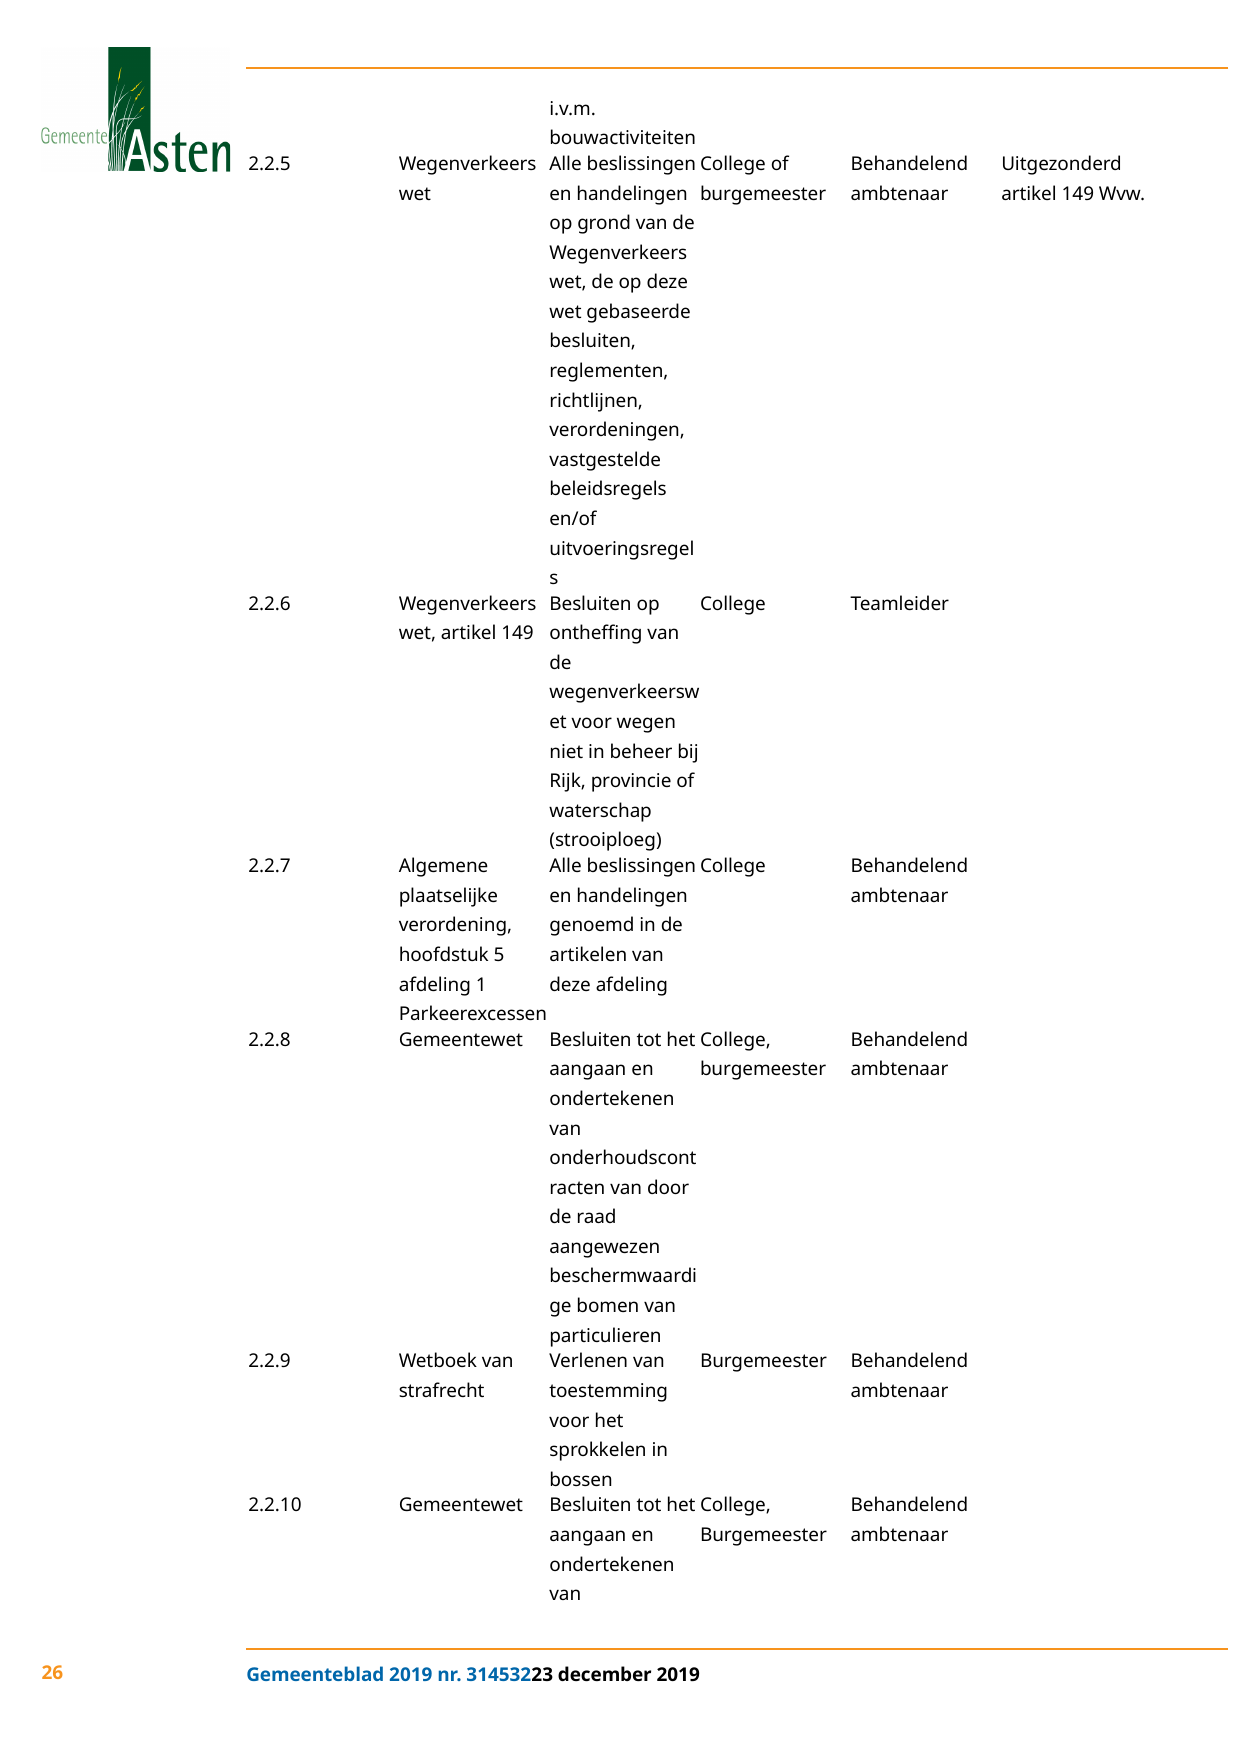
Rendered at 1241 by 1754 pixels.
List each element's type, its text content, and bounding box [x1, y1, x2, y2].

table_cell [1001, 95, 1152, 150]
table_cell College [700, 853, 850, 1026]
table_cell [1001, 1348, 1152, 1492]
table_cell Behandelend ambtenaar [850, 150, 1001, 590]
table_cell Burgemeester [700, 1348, 850, 1492]
picture [41, 47, 231, 172]
table_cell i.v.m. bouwactiviteiten [549, 95, 700, 150]
table_cell College of burgemeester [700, 150, 850, 590]
table_cell Alle beslissingen en handelingen op grond van de Wegenverkeerswet, de op deze wet gebaseerde besluiten, reglementen, richtlijnen, verordeningen, vastgestelde beleidsregels en/of uitvoeringsregels [549, 150, 700, 590]
table_cell 2.2.8 [248, 1026, 398, 1348]
table_cell Besluiten tot het aangaan en ondertekenen van [549, 1492, 700, 1606]
table_cell Verlenen van toestemming voor het sprokkelen in bossen [549, 1348, 700, 1492]
table_cell Gemeentewet [399, 1026, 549, 1348]
table_cell [399, 95, 549, 150]
table_cell Behandelend ambtenaar [850, 1492, 1001, 1606]
table_cell 2.2.6 [248, 590, 398, 852]
table_cell College, Burgemeester [700, 1492, 850, 1606]
table_cell Wetboek van strafrecht [399, 1348, 549, 1492]
table_cell Teamleider [850, 590, 1001, 852]
table_cell College [700, 590, 850, 852]
table_cell [850, 95, 1001, 150]
table_cell 2.2.10 [248, 1492, 398, 1606]
table_cell Behandelend ambtenaar [850, 1348, 1001, 1492]
table_cell [1001, 1492, 1152, 1606]
table_cell Algemene plaatselijke verordening, hoofdstuk 5 afdeling 1 Parkeerexcessen [399, 853, 549, 1026]
table_cell [1001, 1026, 1152, 1348]
table_cell [1001, 853, 1152, 1026]
table_cell 2.2.5 [248, 150, 398, 590]
table_cell Besluiten op ontheffing van de wegenverkeerswet voor wegen niet in beheer bij Rijk, provincie of waterschap (strooiploeg) [549, 590, 700, 852]
table_cell Alle beslissingen en handelingen genoemd in de artikelen van deze afdeling [549, 853, 700, 1026]
table_cell [1001, 590, 1152, 852]
table_cell 2.2.9 [248, 1348, 398, 1492]
table_cell Behandelend ambtenaar [850, 1026, 1001, 1348]
table_cell [248, 95, 398, 150]
table_cell Wegenverkeerswet [399, 150, 549, 590]
table_cell [700, 95, 850, 150]
table_cell Gemeentewet [399, 1492, 549, 1606]
table_cell Wegenverkeerswet, artikel 149 [399, 590, 549, 852]
table_cell 2.2.7 [248, 853, 398, 1026]
table_cell Uitgezonderd artikel 149 Wvw. [1001, 150, 1152, 590]
table_cell Besluiten tot het aangaan en ondertekenen van onderhoudscontracten van door de raad aangewezen beschermwaardige bomen van particulieren [549, 1026, 700, 1348]
table_cell Behandelend ambtenaar [850, 853, 1001, 1026]
table_cell College, burgemeester [700, 1026, 850, 1348]
